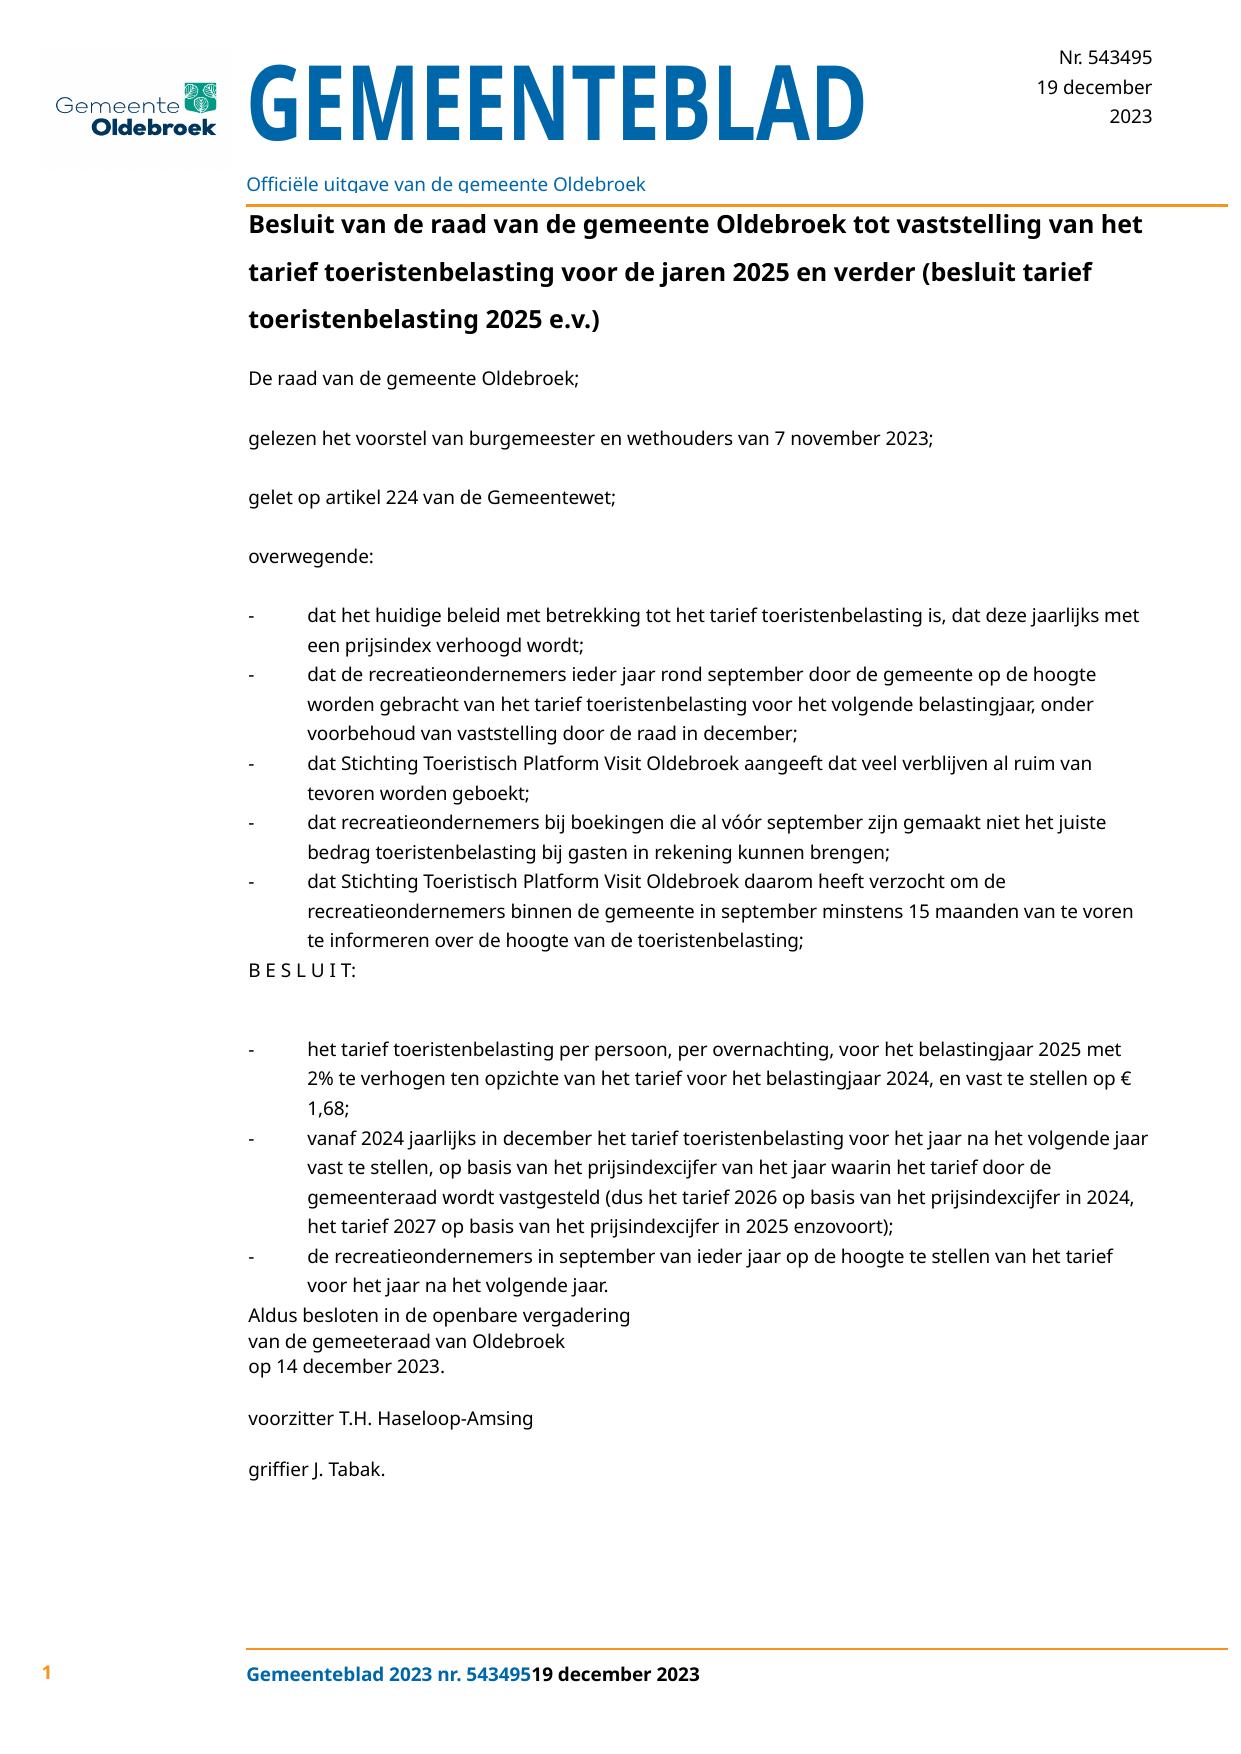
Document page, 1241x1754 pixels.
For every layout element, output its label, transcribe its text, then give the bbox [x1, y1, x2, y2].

text overwegende: [248, 543, 1152, 569]
list dat Stichting Toeristisch Platform Visit Oldebroek aangeeft dat veel verblijven al ruim van tevoren worden geboekt; [248, 750, 1152, 805]
text B E S L U I T: [248, 957, 1152, 983]
text voorzitter T.H. Haseloop-Amsing [248, 1405, 1152, 1431]
list dat het huidige beleid met betrekking tot het tarief toeristenbelasting is, dat deze jaarlijks met een prijsindex verhoogd wordt; [248, 602, 1152, 657]
text op 14 december 2023. [248, 1354, 1152, 1379]
text van de gemeeteraad van Oldebroek [248, 1328, 1152, 1354]
list dat Stichting Toeristisch Platform Visit Oldebroek daarom heeft verzocht om de recreatieondernemers binnen de gemeente in september minstens 15 maanden van te voren te informeren over de hoogte van de toeristenbelasting; [248, 868, 1152, 953]
text griffier J. Tabak. [248, 1457, 1152, 1482]
list dat recreatieondernemers bij boekingen die al vóór september zijn gemaakt niet het juiste bedrag toeristenbelasting bij gasten in rekening kunnen brengen; [248, 809, 1152, 864]
text gelezen het voorstel van burgemeester en wethouders van 7 november 2023; [248, 425, 1152, 450]
list de recreatieondernemers in september van ieder jaar op de hoogte te stellen van het tarief voor het jaar na het volgende jaar. [248, 1243, 1152, 1298]
text Aldus besloten in de openbare vergadering [248, 1302, 1152, 1328]
picture [41, 47, 231, 172]
text Besluit van de raad van de gemeente Oldebroek tot vaststelling van het tarief toeristenbelasting voor de jaren 2025 en verder (besluit tarief toeristenbelasting 2025 e.v.) [248, 207, 1152, 336]
text gelet op artikel 224 van de Gemeentewet; [248, 484, 1152, 509]
list het tarief toeristenbelasting per persoon, per overnachting, voor het belastingjaar 2025 met 2% te verhogen ten opzichte van het tarief voor het belastingjaar 2024, en vast te stellen op € 1,68; [248, 1036, 1152, 1121]
list dat de recreatieondernemers ieder jaar rond september door de gemeente op de hoogte worden gebracht van het tarief toeristenbelasting voor het volgende belastingjaar, onder voorbehoud van vaststelling door de raad in december; [248, 661, 1152, 746]
text De raad van de gemeente Oldebroek; [248, 366, 1152, 391]
list vanaf 2024 jaarlijks in december het tarief toeristenbelasting voor het jaar na het volgende jaar vast te stellen, op basis van het prijsindexcijfer van het jaar waarin het tarief door de gemeenteraad wordt vastgesteld (dus het tarief 2026 op basis van het prijsindexcijfer in 2024, het tarief 2027 op basis van het prijsindexcijfer in 2025 enzovoort); [248, 1125, 1152, 1239]
